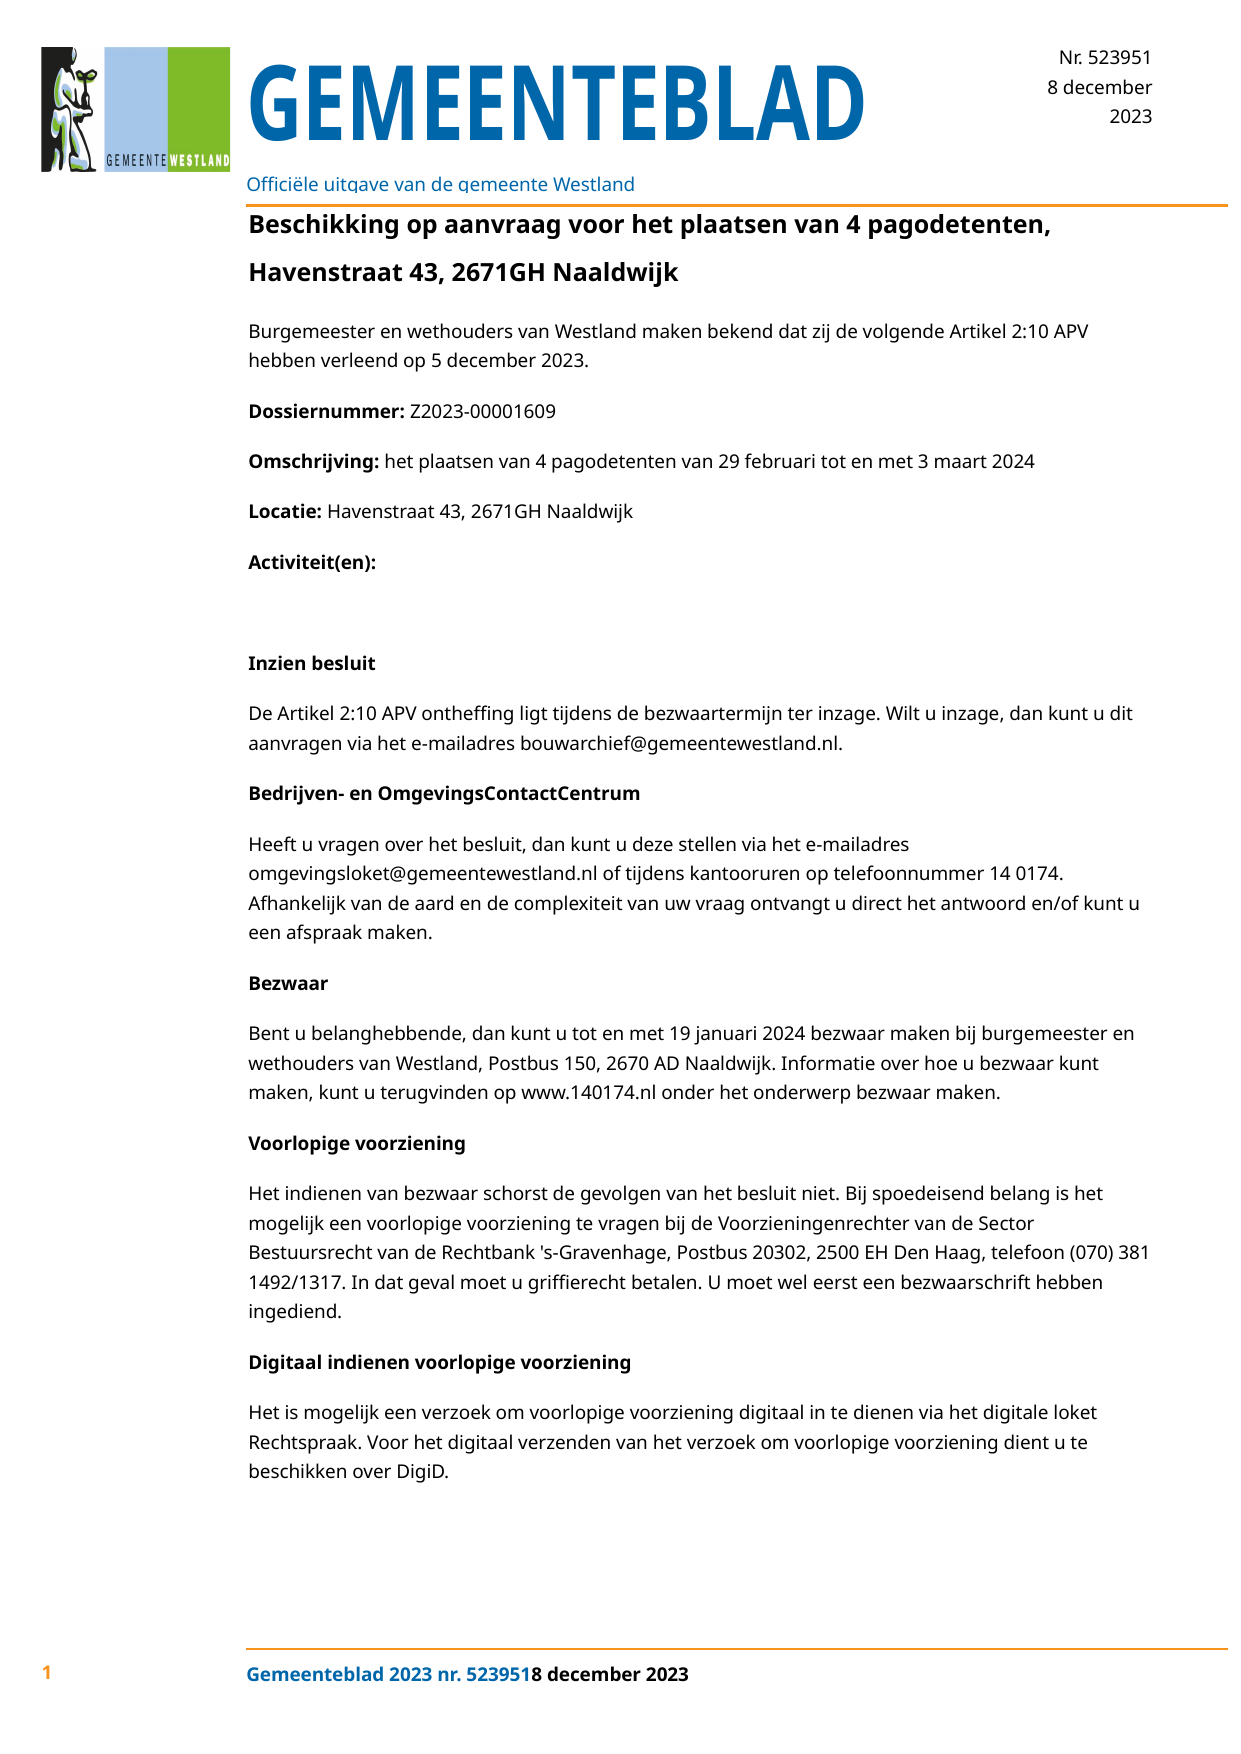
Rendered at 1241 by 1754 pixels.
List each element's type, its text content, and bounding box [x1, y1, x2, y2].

text Digitaal indienen voorlopige voorziening [248, 1349, 1152, 1375]
text Voorlopige voorziening [248, 1130, 1152, 1156]
text De Artikel 2:10 APV ontheffing ligt tijdens de bezwaartermijn ter inzage. Wilt u inzage, dan kunt u dit aanvragen via het e-mailadres bouwarchief@gemeentewestland.nl. [248, 700, 1152, 756]
text Dossiernummer: Z2023-00001609 [248, 398, 1152, 424]
picture [41, 47, 231, 172]
text Bent u belanghebbende, dan kunt u tot en met 19 januari 2024 bezwaar maken bij burgemeester en wethouders van Westland, Postbus 150, 2670 AD Naaldwijk. Informatie over hoe u bezwaar kunt maken, kunt u terugvinden op www.140174.nl onder het onderwerp bezwaar maken. [248, 1020, 1152, 1105]
text Inzien besluit [248, 650, 1152, 676]
text Locatie: Havenstraat 43, 2671GH Naaldwijk [248, 499, 1152, 524]
text Burgemeester en wethouders van Westland maken bekend dat zij de volgende Artikel 2:10 APV hebben verleend op 5 december 2023. [248, 318, 1152, 373]
text Het indienen van bezwaar schorst de gevolgen van het besluit niet. Bij spoedeisend belang is het mogelijk een voorlopige voorziening te vragen bij de Voorzieningenrechter van de Sector Bestuursrecht van de Rechtbank 's-Gravenhage, Postbus 20302, 2500 EH Den Haag, telefoon (070) 381 1492/1317. In dat geval moet u griffierecht betalen. U moet wel eerst een bezwaarschrift hebben ingediend. [248, 1180, 1152, 1324]
text Omschrijving: het plaatsen van 4 pagodetenten van 29 februari tot en met 3 maart 2024 [248, 448, 1152, 474]
text Activiteit(en): [248, 549, 1152, 575]
text Bezwaar [248, 970, 1152, 996]
text Heeft u vragen over het besluit, dan kunt u deze stellen via het e-mailadres omgevingsloket@gemeentewestland.nl of tijdens kantooruren op telefoonnummer 14 0174. Afhankelijk van de aard en de complexiteit van uw vraag ontvangt u direct het antwoord en/of kunt u een afspraak maken. [248, 831, 1152, 945]
text Bedrijven- en OmgevingsContactCentrum [248, 780, 1152, 806]
text Het is mogelijk een verzoek om voorlopige voorziening digitaal in te dienen via het digitale loket Rechtspraak. Voor het digitaal verzenden van het verzoek om voorlopige voorziening dient u te beschikken over DigiD. [248, 1399, 1152, 1484]
text Beschikking op aanvraag voor het plaatsen van 4 pagodetenten, Havenstraat 43, 2671GH Naaldwijk [248, 207, 1152, 288]
